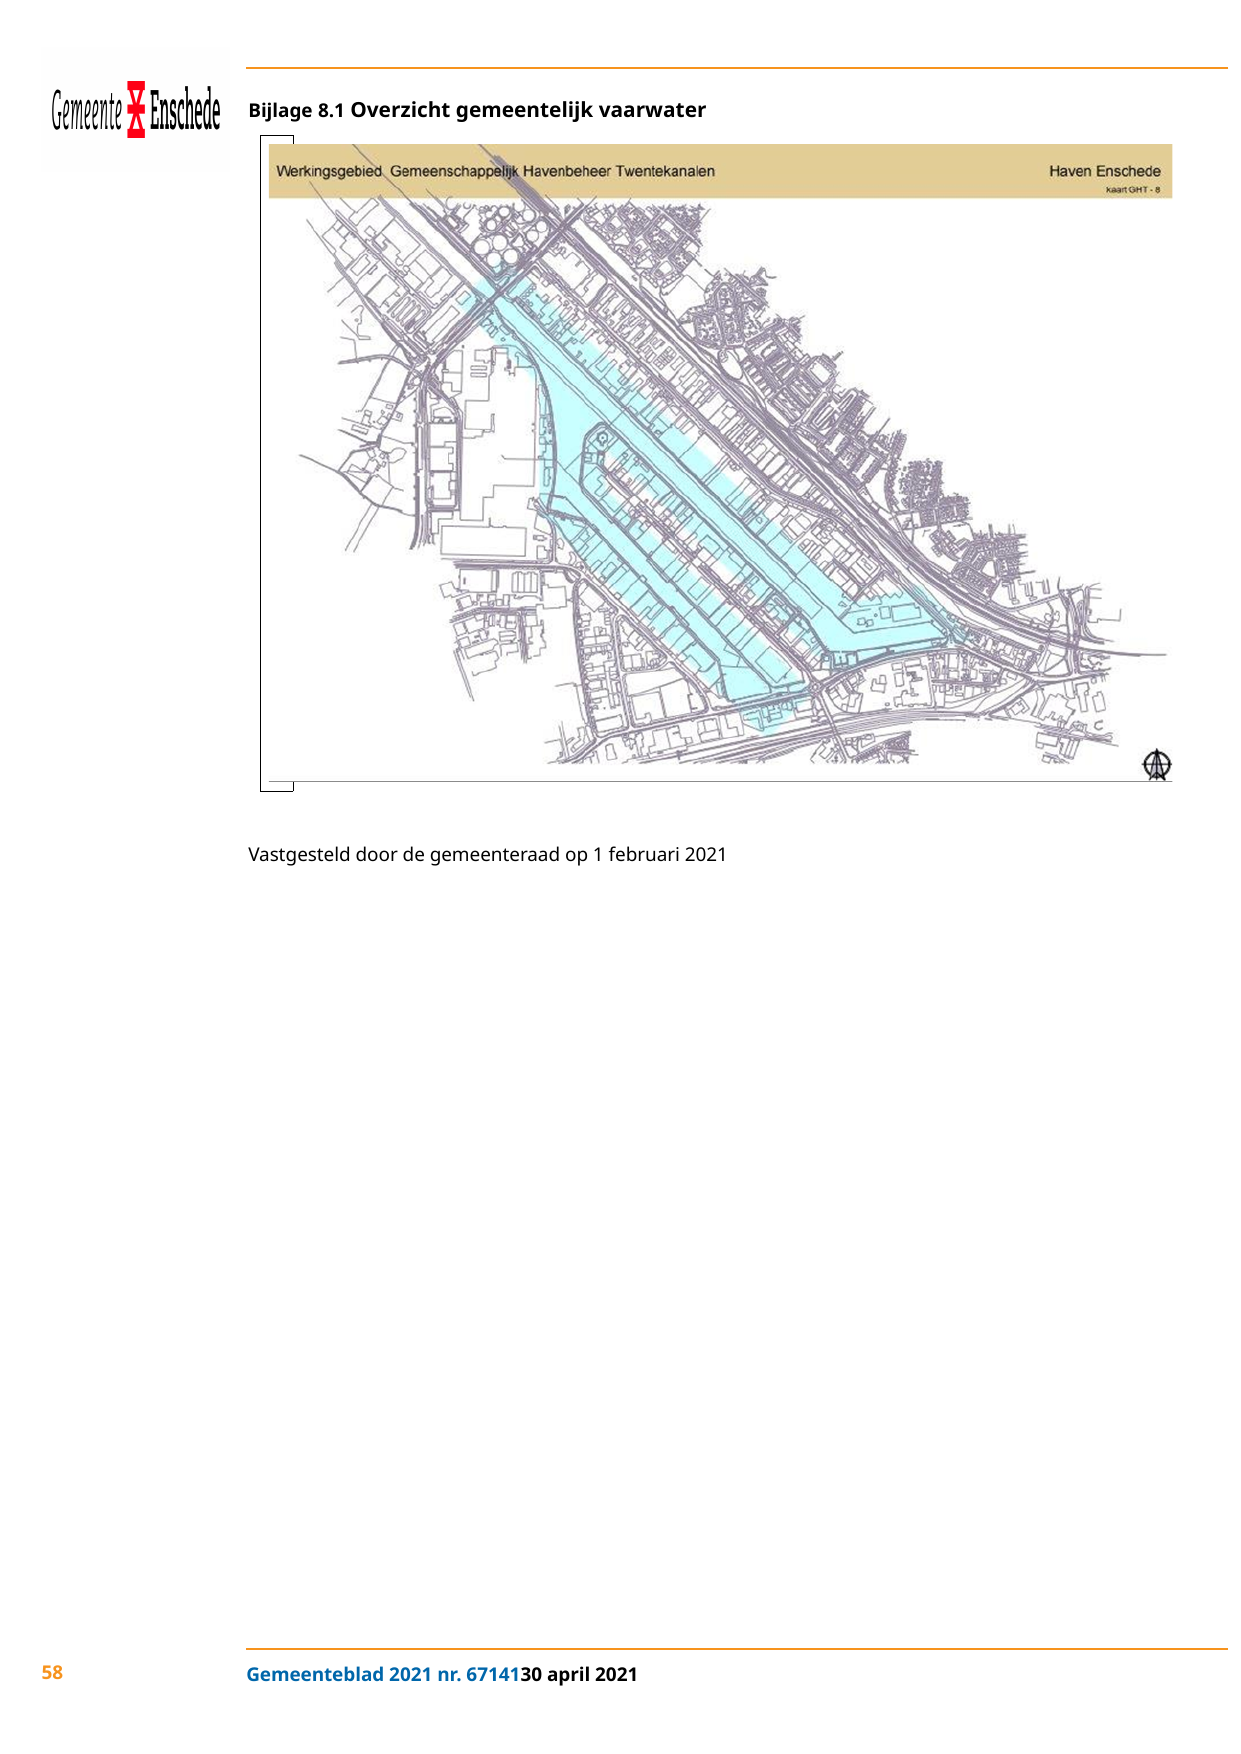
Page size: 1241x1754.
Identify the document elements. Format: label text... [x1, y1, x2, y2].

picture [41, 47, 231, 172]
picture [268, 144, 1173, 782]
text Bijlage 8.1 Overzicht gemeentelijk vaarwater [248, 95, 1152, 123]
text Vastgesteld door de gemeenteraad op 1 februari 2021 [248, 842, 1152, 867]
